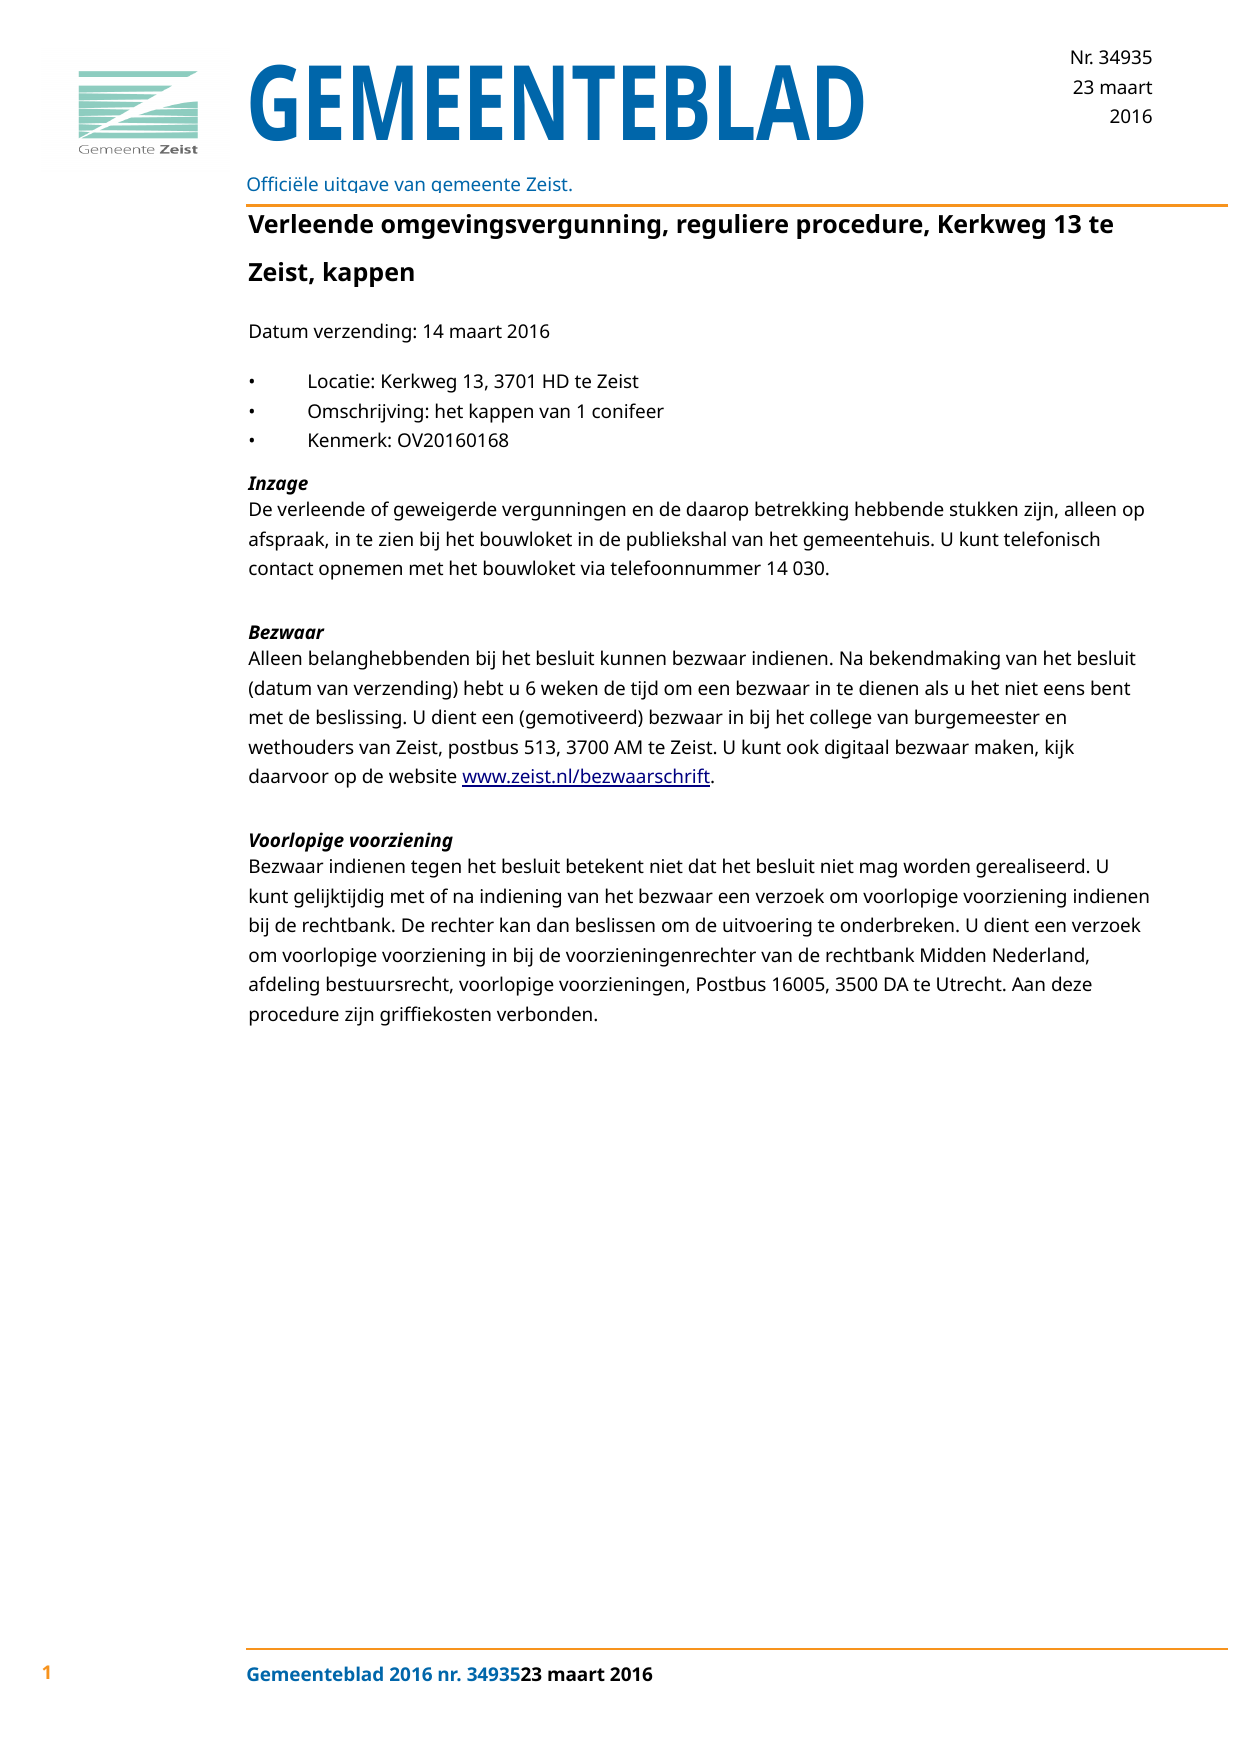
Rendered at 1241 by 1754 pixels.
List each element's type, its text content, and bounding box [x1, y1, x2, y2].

list Omschrijving: het kappen van 1 conifeer [248, 398, 1152, 424]
text Bezwaar indienen tegen het besluit betekent niet dat het besluit niet mag worden gerealiseerd. U kunt gelijktijdig met of na indiening van het bezwaar een verzoek om voorlopige voorziening indienen bij de rechtbank. De rechter kan dan beslissen om de uitvoering te onderbreken. U dient een verzoek om voorlopige voorziening in bij de voorzieningenrechter van de rechtbank Midden Nederland, afdeling bestuursrecht, voorlopige voorzieningen, Postbus 16005, 3500 DA te Utrecht. Aan deze procedure zijn griffiekosten verbonden. [248, 853, 1152, 1027]
text Voorlopige voorziening [248, 827, 1152, 853]
text Verleende omgevingsvergunning, reguliere procedure, Kerkweg 13 te Zeist, kappen [248, 207, 1152, 288]
picture [41, 47, 231, 172]
text Bezwaar [248, 619, 1152, 645]
text Datum verzending: 14 maart 2016 [248, 318, 1152, 344]
list Locatie: Kerkweg 13, 3701 HD te Zeist [248, 368, 1152, 394]
text De verleende of geweigerde vergunningen en de daarop betrekking hebbende stukken zijn, alleen op afspraak, in te zien bij het bouwloket in de publiekshal van het gemeentehuis. U kunt telefonisch contact opnemen met het bouwloket via telefoonnummer 14 030. [248, 496, 1152, 581]
text Alleen belanghebbenden bij het besluit kunnen bezwaar indienen. Na bekendmaking van het besluit (datum van verzending) hebt u 6 weken de tijd om een bezwaar in te dienen als u het niet eens bent met de beslissing. U dient een (gemotiveerd) bezwaar in bij het college van burgemeester en wethouders van Zeist, postbus 513, 3700 AM te Zeist. U kunt ook digitaal bezwaar maken, kijk daarvoor op de website www.zeist.nl/bezwaarschrift. [248, 645, 1152, 789]
list Kenmerk: OV20160168 [248, 427, 1152, 453]
text Inzage [248, 471, 1152, 496]
